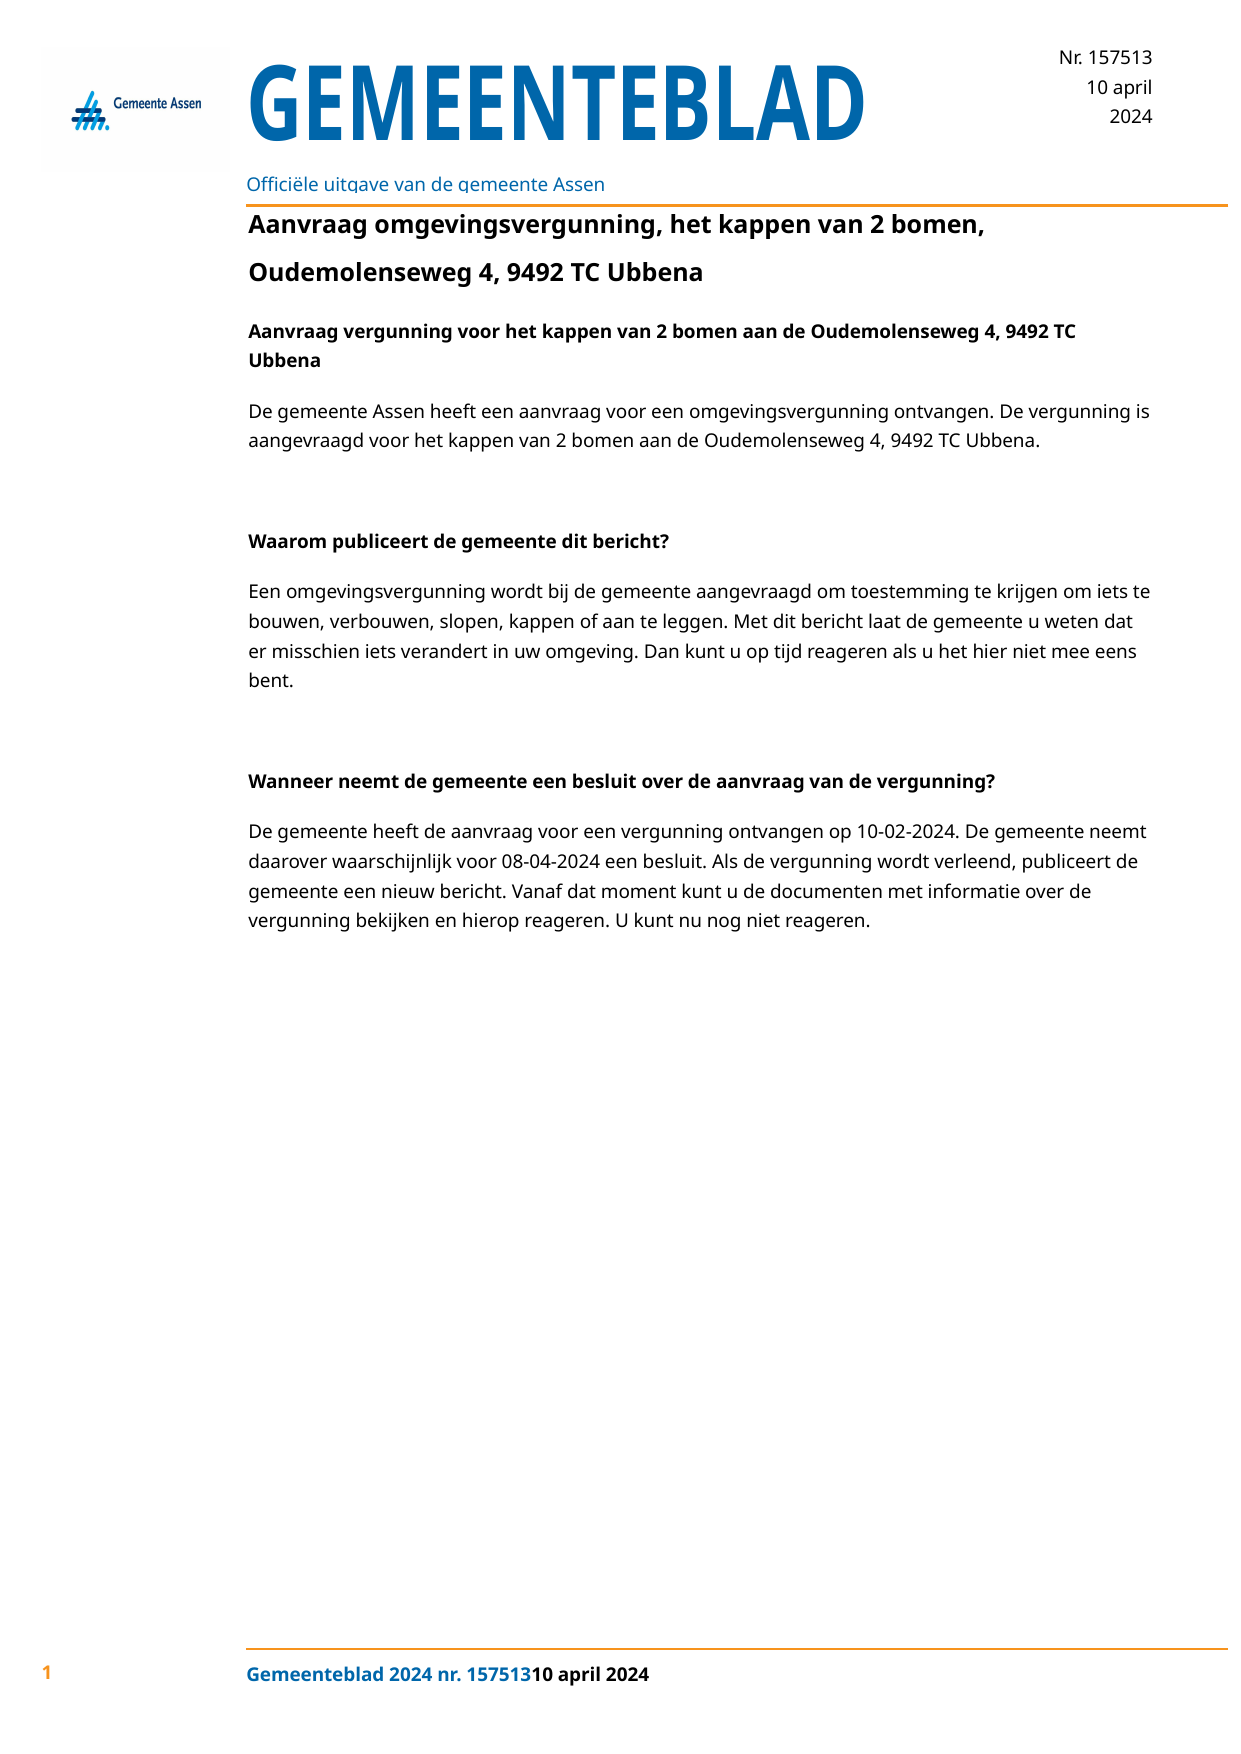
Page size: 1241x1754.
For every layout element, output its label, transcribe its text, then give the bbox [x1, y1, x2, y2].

text Een omgevingsvergunning wordt bij de gemeente aangevraagd om toestemming te krijgen om iets te bouwen, verbouwen, slopen, kappen of aan te leggen. Met dit bericht laat de gemeente u weten dat er misschien iets verandert in uw omgeving. Dan kunt u op tijd reageren als u het hier niet mee eens bent. [248, 579, 1152, 693]
text De gemeente Assen heeft een aanvraag voor een omgevingsvergunning ontvangen. De vergunning is aangevraagd voor het kappen van 2 bomen aan de Oudemolenseweg 4, 9492 TC Ubbena. [248, 398, 1152, 453]
text De gemeente heeft de aanvraag voor een vergunning ontvangen op 10-02-2024. De gemeente neemt daarover waarschijnlijk voor 08-04-2024 een besluit. Als de vergunning wordt verleend, publiceert de gemeente een nieuw bericht. Vanaf dat moment kunt u de documenten met informatie over de vergunning bekijken en hierop reageren. U kunt nu nog niet reageren. [248, 819, 1152, 933]
text Aanvraag vergunning voor het kappen van 2 bomen aan de Oudemolenseweg 4, 9492 TC Ubbena [248, 318, 1152, 373]
text Waarom publiceert de gemeente dit bericht? [248, 528, 1152, 554]
picture [41, 47, 231, 172]
text Aanvraag omgevingsvergunning, het kappen van 2 bomen, Oudemolenseweg 4, 9492 TC Ubbena [248, 207, 1152, 288]
text Wanneer neemt de gemeente een besluit over de aanvraag van de vergunning? [248, 768, 1152, 794]
